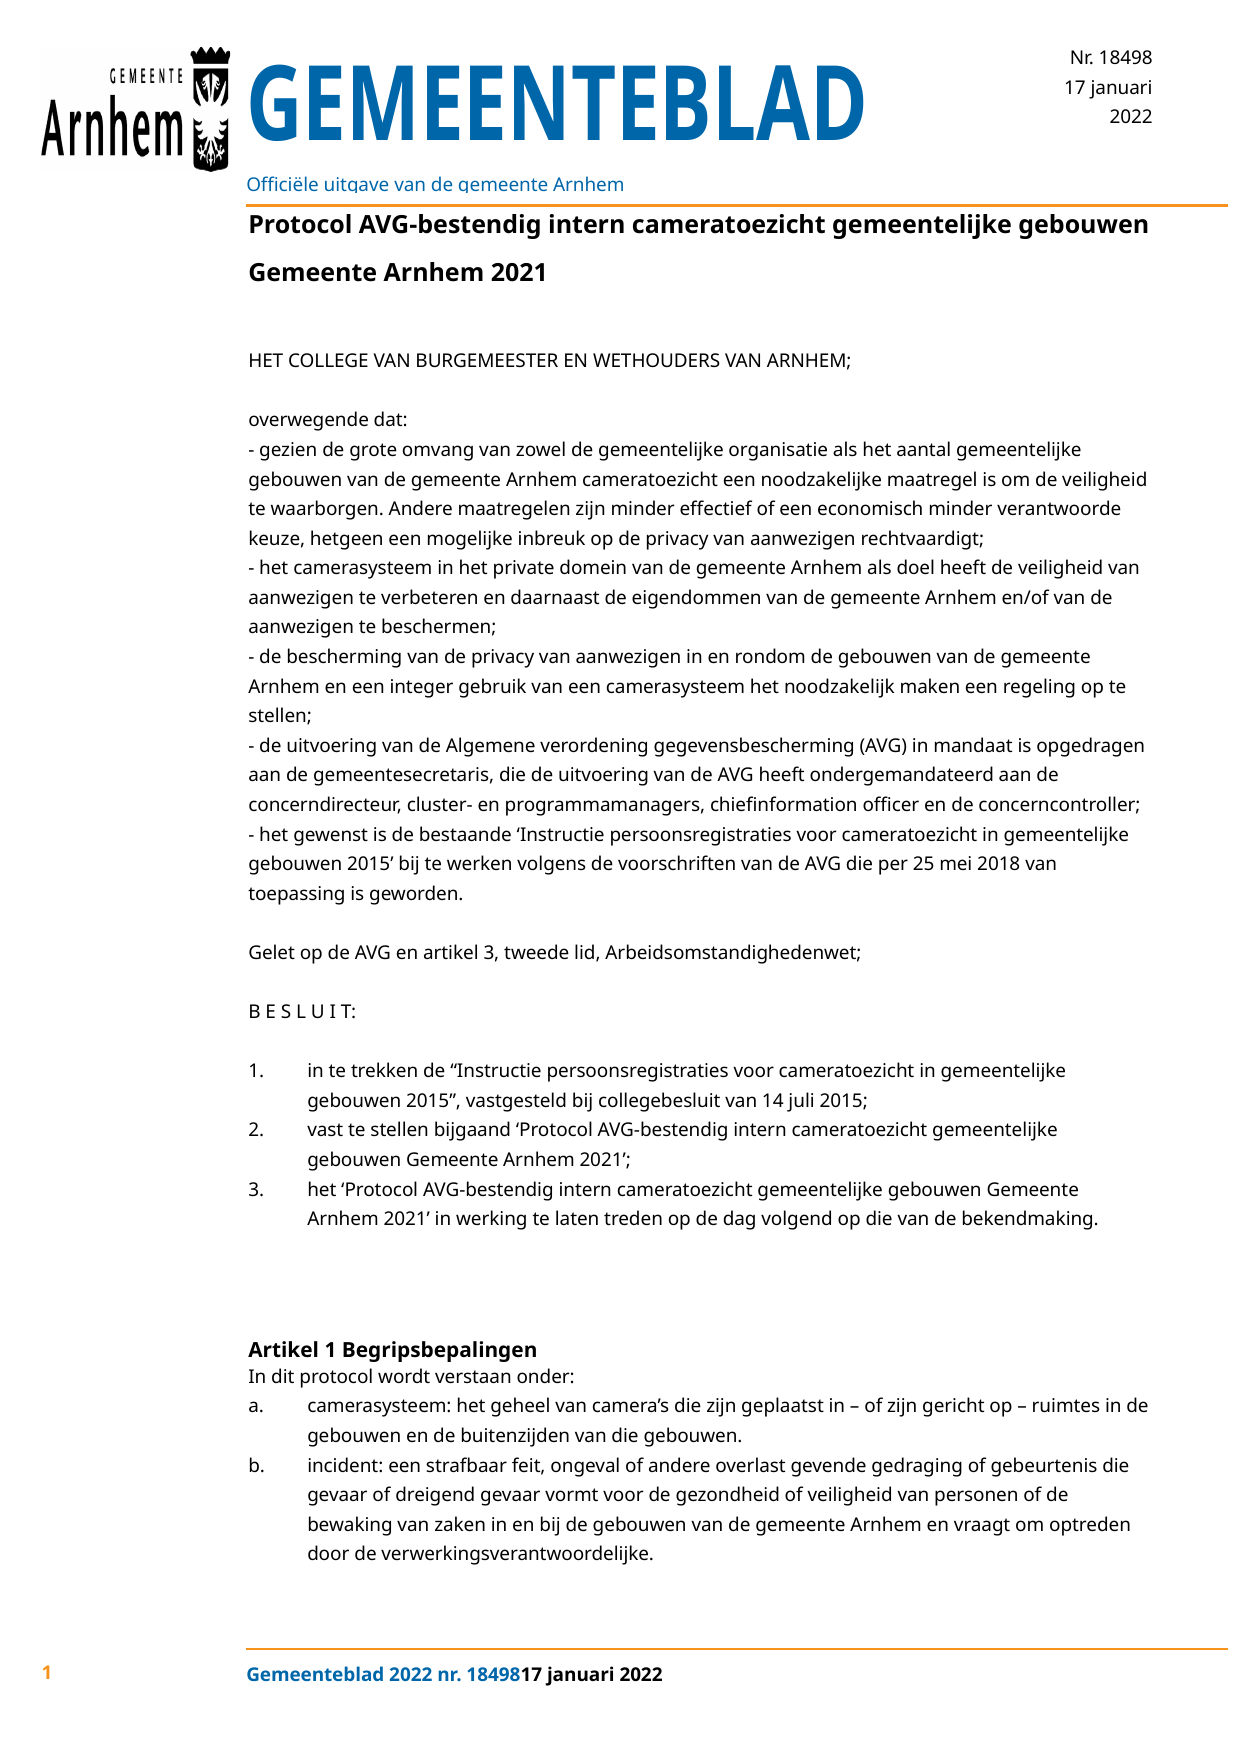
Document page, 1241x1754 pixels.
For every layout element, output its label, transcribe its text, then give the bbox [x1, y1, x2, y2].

list het ‘Protocol AVG-bestendig intern cameratoezicht gemeentelijke gebouwen Gemeente Arnhem 2021’ in werking te laten treden op de dag volgend op die van de bekendmaking. [248, 1176, 1152, 1231]
text Protocol AVG-bestendig intern cameratoezicht gemeentelijke gebouwen Gemeente Arnhem 2021 [248, 207, 1152, 288]
text - gezien de grote omvang van zowel de gemeentelijke organisatie als het aantal gemeentelijke gebouwen van de gemeente Arnhem cameratoezicht een noodzakelijke maatregel is om de veiligheid te waarborgen. Andere maatregelen zijn minder effectief of een economisch minder verantwoorde keuze, hetgeen een mogelijke inbreuk op de privacy van aanwezigen rechtvaardigt; [248, 436, 1152, 551]
text - het camerasysteem in het private domein van de gemeente Arnhem als doel heeft de veiligheid van aanwezigen te verbeteren en daarnaast de eigendommen van de gemeente Arnhem en/of van de aanwezigen te beschermen; [248, 554, 1152, 639]
text HET COLLEGE VAN BURGEMEESTER EN WETHOUDERS VAN ARNHEM; [248, 347, 1152, 373]
text In dit protocol wordt verstaan onder: [248, 1363, 1152, 1389]
list vast te stellen bijgaand ‘Protocol AVG-bestendig intern cameratoezicht gemeentelijke gebouwen Gemeente Arnhem 2021’; [248, 1117, 1152, 1172]
text - de uitvoering van de Algemene verordening gegevensbescherming (AVG) in mandaat is opgedragen aan de gemeentesecretaris, die de uitvoering van de AVG heeft ondergemandateerd aan de concerndirecteur, cluster- en programmamanagers, chiefinformation officer en de concerncontroller; [248, 732, 1152, 817]
picture [41, 47, 231, 172]
list in te trekken de “Instructie persoonsregistraties voor cameratoezicht in gemeentelijke gebouwen 2015”, vastgesteld bij collegebesluit van 14 juli 2015; [248, 1057, 1152, 1113]
text - het gewenst is de bestaande ‘Instructie persoonsregistraties voor cameratoezicht in gemeentelijke gebouwen 2015’ bij te werken volgens de voorschriften van de AVG die per 25 mei 2018 van toepassing is geworden. [248, 821, 1152, 906]
text B E S L U I T: [248, 998, 1152, 1024]
list camerasysteem: het geheel van camera’s die zijn geplaatst in – of zijn gericht op – ruimtes in de gebouwen en de buitenzijden van die gebouwen. [248, 1393, 1152, 1448]
list incident: een strafbaar feit, ongeval of andere overlast gevende gedraging of gebeurtenis die gevaar of dreigend gevaar vormt voor de gezondheid of veiligheid van personen of de bewaking van zaken in en bij de gebouwen van de gemeente Arnhem en vraagt om optreden door de verwerkingsverantwoordelijke. [248, 1452, 1152, 1566]
text Gelet op de AVG en artikel 3, tweede lid, Arbeidsomstandighedenwet; [248, 939, 1152, 965]
text overwegende dat: [248, 407, 1152, 432]
text Artikel 1 Begripsbepalingen [248, 1335, 1152, 1363]
text - de bescherming van de privacy van aanwezigen in en rondom de gebouwen van de gemeente Arnhem en een integer gebruik van een camerasysteem het noodzakelijk maken een regeling op te stellen; [248, 643, 1152, 728]
